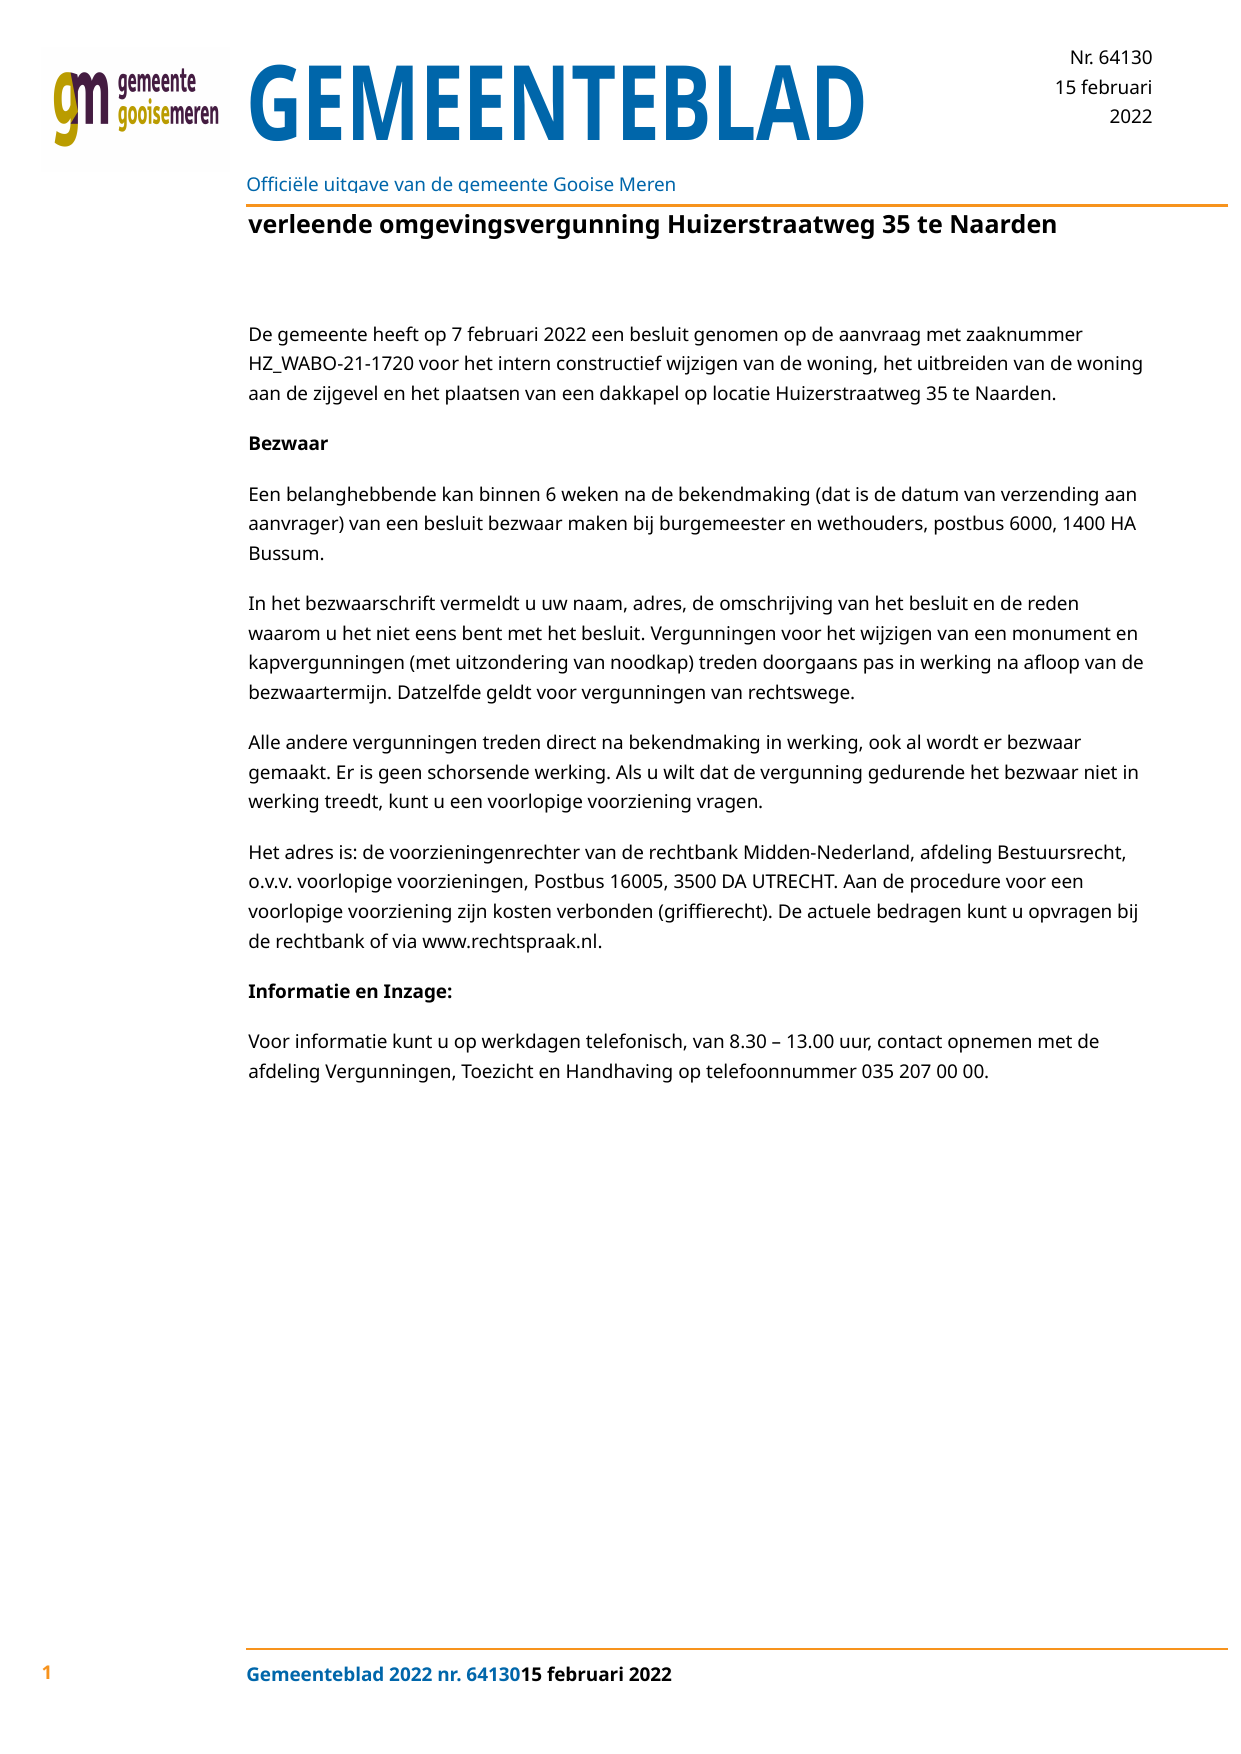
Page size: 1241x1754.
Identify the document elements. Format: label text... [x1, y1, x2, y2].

text Bezwaar [248, 430, 1152, 456]
text In het bezwaarschrift vermeldt u uw naam, adres, de omschrijving van het besluit en de reden waarom u het niet eens bent met het besluit. Vergunningen voor het wijzigen van een monument en kapvergunningen (met uitzondering van noodkap) treden doorgaans pas in werking na afloop van de bezwaartermijn. Datzelfde geldt voor vergunningen van rechtswege. [248, 590, 1152, 705]
text Alle andere vergunningen treden direct na bekendmaking in werking, ook al wordt er bezwaar gemaakt. Er is geen schorsende werking. Als u wilt dat de vergunning gedurende het bezwaar niet in werking treedt, kunt u een voorlopige voorziening vragen. [248, 729, 1152, 814]
text Informatie en Inzage: [248, 978, 1152, 1004]
text verleende omgevingsvergunning Huizerstraatweg 35 te Naarden [248, 207, 1152, 241]
text Een belanghebbende kan binnen 6 weken na de bekendmaking (dat is de datum van verzending aan aanvrager) van een besluit bezwaar maken bij burgemeester en wethouders, postbus 6000, 1400 HA Bussum. [248, 481, 1152, 566]
text De gemeente heeft op 7 februari 2022 een besluit genomen op de aanvraag met zaaknummer HZ_WABO-21-1720 voor het intern constructief wijzigen van de woning, het uitbreiden van de woning aan de zijgevel en het plaatsen van een dakkapel op locatie Huizerstraatweg 35 te Naarden. [248, 321, 1152, 406]
text Het adres is: de voorzieningenrechter van de rechtbank Midden-Nederland, afdeling Bestuursrecht, o.v.v. voorlopige voorzieningen, Postbus 16005, 3500 DA UTRECHT. Aan de procedure voor een voorlopige voorziening zijn kosten verbonden (griffierecht). De actuele bedragen kunt u opvragen bij de rechtbank of via www.rechtspraak.nl. [248, 839, 1152, 953]
picture [41, 47, 231, 172]
text Voor informatie kunt u op werkdagen telefonisch, van 8.30 – 13.00 uur, contact opnemen met de afdeling Vergunningen, Toezicht en Handhaving op telefoonnummer 035 207 00 00. [248, 1029, 1152, 1084]
